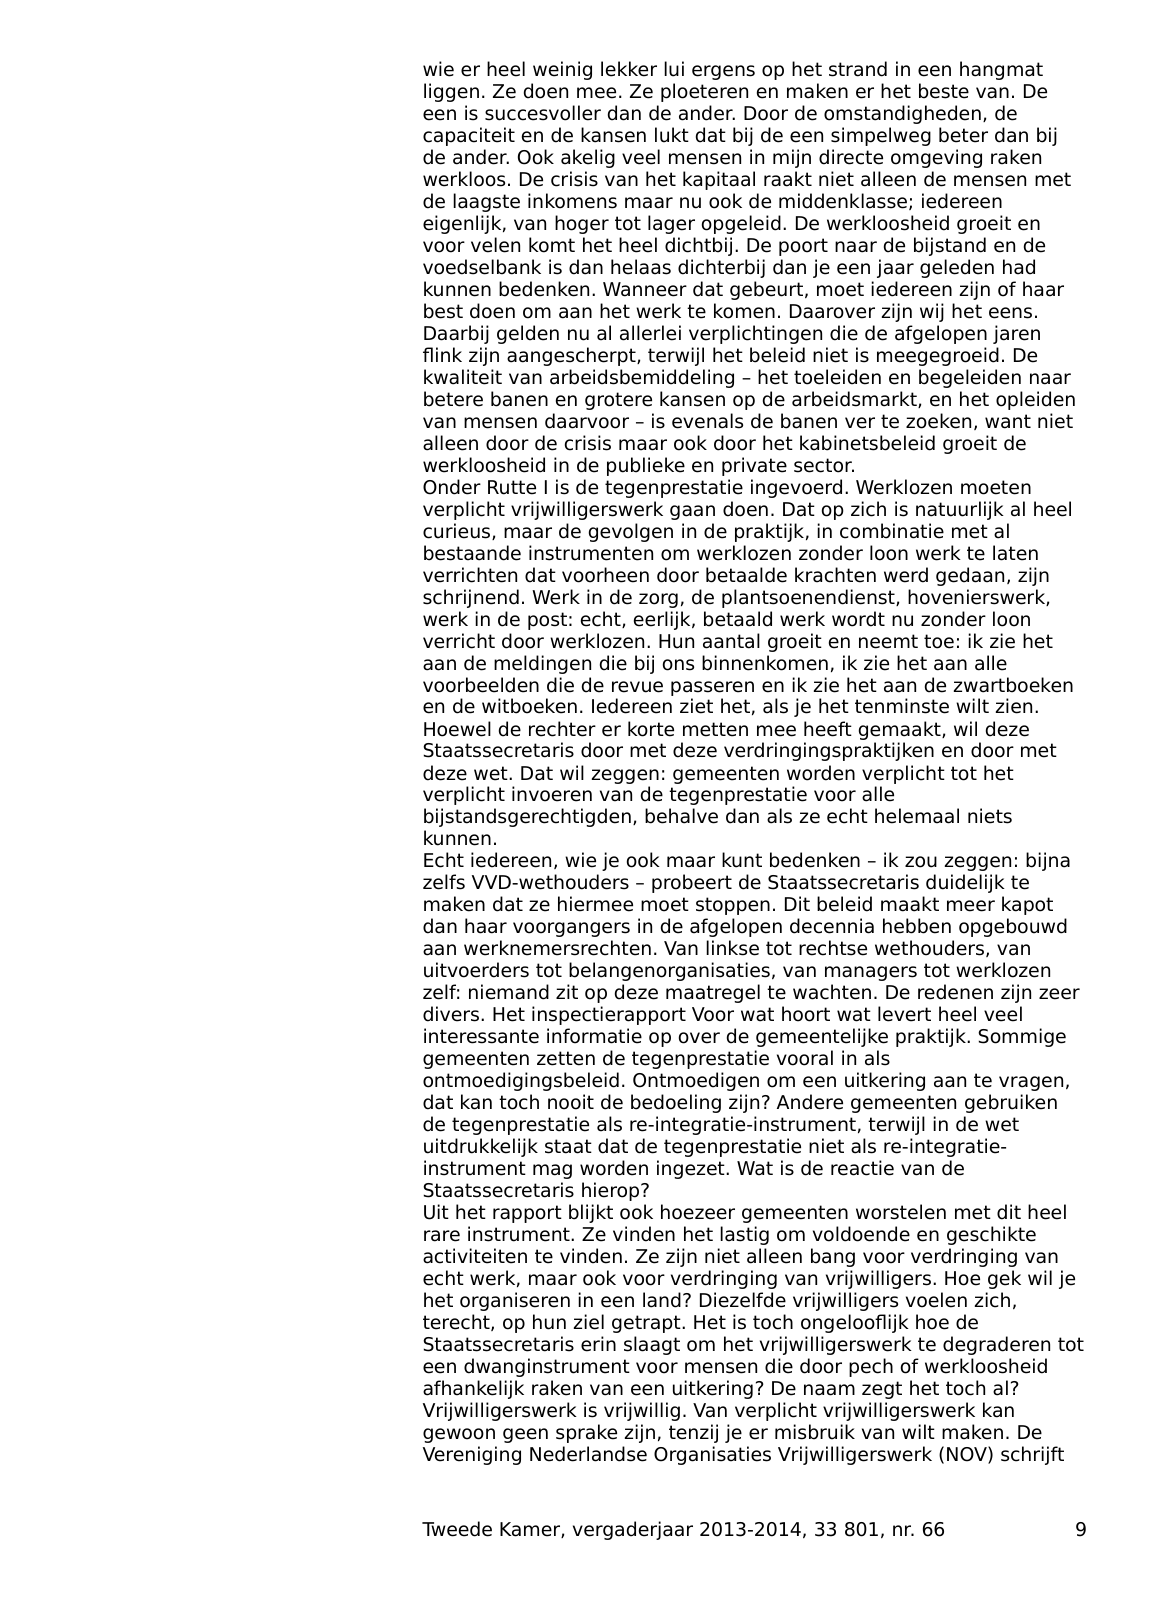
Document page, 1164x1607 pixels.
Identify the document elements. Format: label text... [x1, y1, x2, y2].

text Echt iedereen, wie je ook maar kunt bedenken – ik zou zeggen: bijna zelfs VVD-wethouders – probeert de Staatssecretaris duidelijk te maken dat ze hiermee moet stoppen. Dit beleid maakt meer kapot dan haar voorgangers in de afgelopen decennia hebben opgebouwd aan werknemersrechten. Van linkse tot rechtse wethouders, van uitvoerders tot belangenorganisaties, van managers tot werklozen zelf: niemand zit op deze maatregel te wachten. De redenen zijn zeer divers. Het inspectierapport Voor wat hoort wat levert heel veel interessante informatie op over de gemeentelijke praktijk. Sommige gemeenten zetten de tegenprestatie vooral in als ontmoedigingsbeleid. Ontmoedigen om een uitkering aan te vragen, dat kan toch nooit de bedoeling zijn? Andere gemeenten gebruiken de tegenprestatie als re-integratie-instrument, terwijl in de wet uitdrukkelijk staat dat de tegenprestatie niet als re-integratie-instrument mag worden ingezet. Wat is de reactie van de Staatssecretaris hierop? [422, 850, 1087, 1202]
text wie er heel weinig lekker lui ergens op het strand in een hangmat liggen. Ze doen mee. Ze ploeteren en maken er het beste van. De een is succesvoller dan de ander. Door de omstandigheden, de capaciteit en de kansen lukt dat bij de een simpelweg beter dan bij de ander. Ook akelig veel mensen in mijn directe omgeving raken werkloos. De crisis van het kapitaal raakt niet alleen de mensen met de laagste inkomens maar nu ook de middenklasse; iedereen eigenlijk, van hoger tot lager opgeleid. De werkloosheid groeit en voor velen komt het heel dichtbij. De poort naar de bijstand en de voedselbank is dan helaas dichterbij dan je een jaar geleden had kunnen bedenken. Wanneer dat gebeurt, moet iedereen zijn of haar best doen om aan het werk te komen. Daarover zijn wij het eens. Daarbij gelden nu al allerlei verplichtingen die de afgelopen jaren flink zijn aangescherpt, terwijl het beleid niet is meegegroeid. De kwaliteit van arbeidsbemiddeling – het toeleiden en begeleiden naar betere banen en grotere kansen op de arbeidsmarkt, en het opleiden van mensen daarvoor – is evenals de banen ver te zoeken, want niet alleen door de crisis maar ook door het kabinetsbeleid groeit de werkloosheid in de publieke en private sector. [422, 59, 1087, 477]
text Onder Rutte I is de tegenprestatie ingevoerd. Werklozen moeten verplicht vrijwilligerswerk gaan doen. Dat op zich is natuurlijk al heel curieus, maar de gevolgen in de praktijk, in combinatie met al bestaande instrumenten om werklozen zonder loon werk te laten verrichten dat voorheen door betaalde krachten werd gedaan, zijn schrijnend. Werk in de zorg, de plantsoenendienst, hovenierswerk, werk in de post: echt, eerlijk, betaald werk wordt nu zonder loon verricht door werklozen. Hun aantal groeit en neemt toe: ik zie het aan de meldingen die bij ons binnenkomen, ik zie het aan alle voorbeelden die de revue passeren en ik zie het aan de zwartboeken en de witboeken. Iedereen ziet het, als je het tenminste wilt zien. Hoewel de rechter er korte metten mee heeft gemaakt, wil deze Staatssecretaris door met deze verdringingspraktijken en door met deze wet. Dat wil zeggen: gemeenten worden verplicht tot het verplicht invoeren van de tegenprestatie voor alle bijstandsgerechtigden, behalve dan als ze echt helemaal niets kunnen. [422, 477, 1087, 850]
text Uit het rapport blijkt ook hoezeer gemeenten worstelen met dit heel rare instrument. Ze vinden het lastig om voldoende en geschikte activiteiten te vinden. Ze zijn niet alleen bang voor verdringing van echt werk, maar ook voor verdringing van vrijwilligers. Hoe gek wil je het organiseren in een land? Diezelfde vrijwilligers voelen zich, terecht, op hun ziel getrapt. Het is toch ongelooflijk hoe de Staatssecretaris erin slaagt om het vrijwilligerswerk te degraderen tot een dwanginstrument voor mensen die door pech of werkloosheid afhankelijk raken van een uitkering? De naam zegt het toch al? Vrijwilligerswerk is vrijwillig. Van verplicht vrijwilligerswerk kan gewoon geen sprake zijn, tenzij je er misbruik van wilt maken. De Vereniging Nederlandse Organisaties Vrijwilligerswerk (NOV) schrijft [422, 1202, 1087, 1466]
